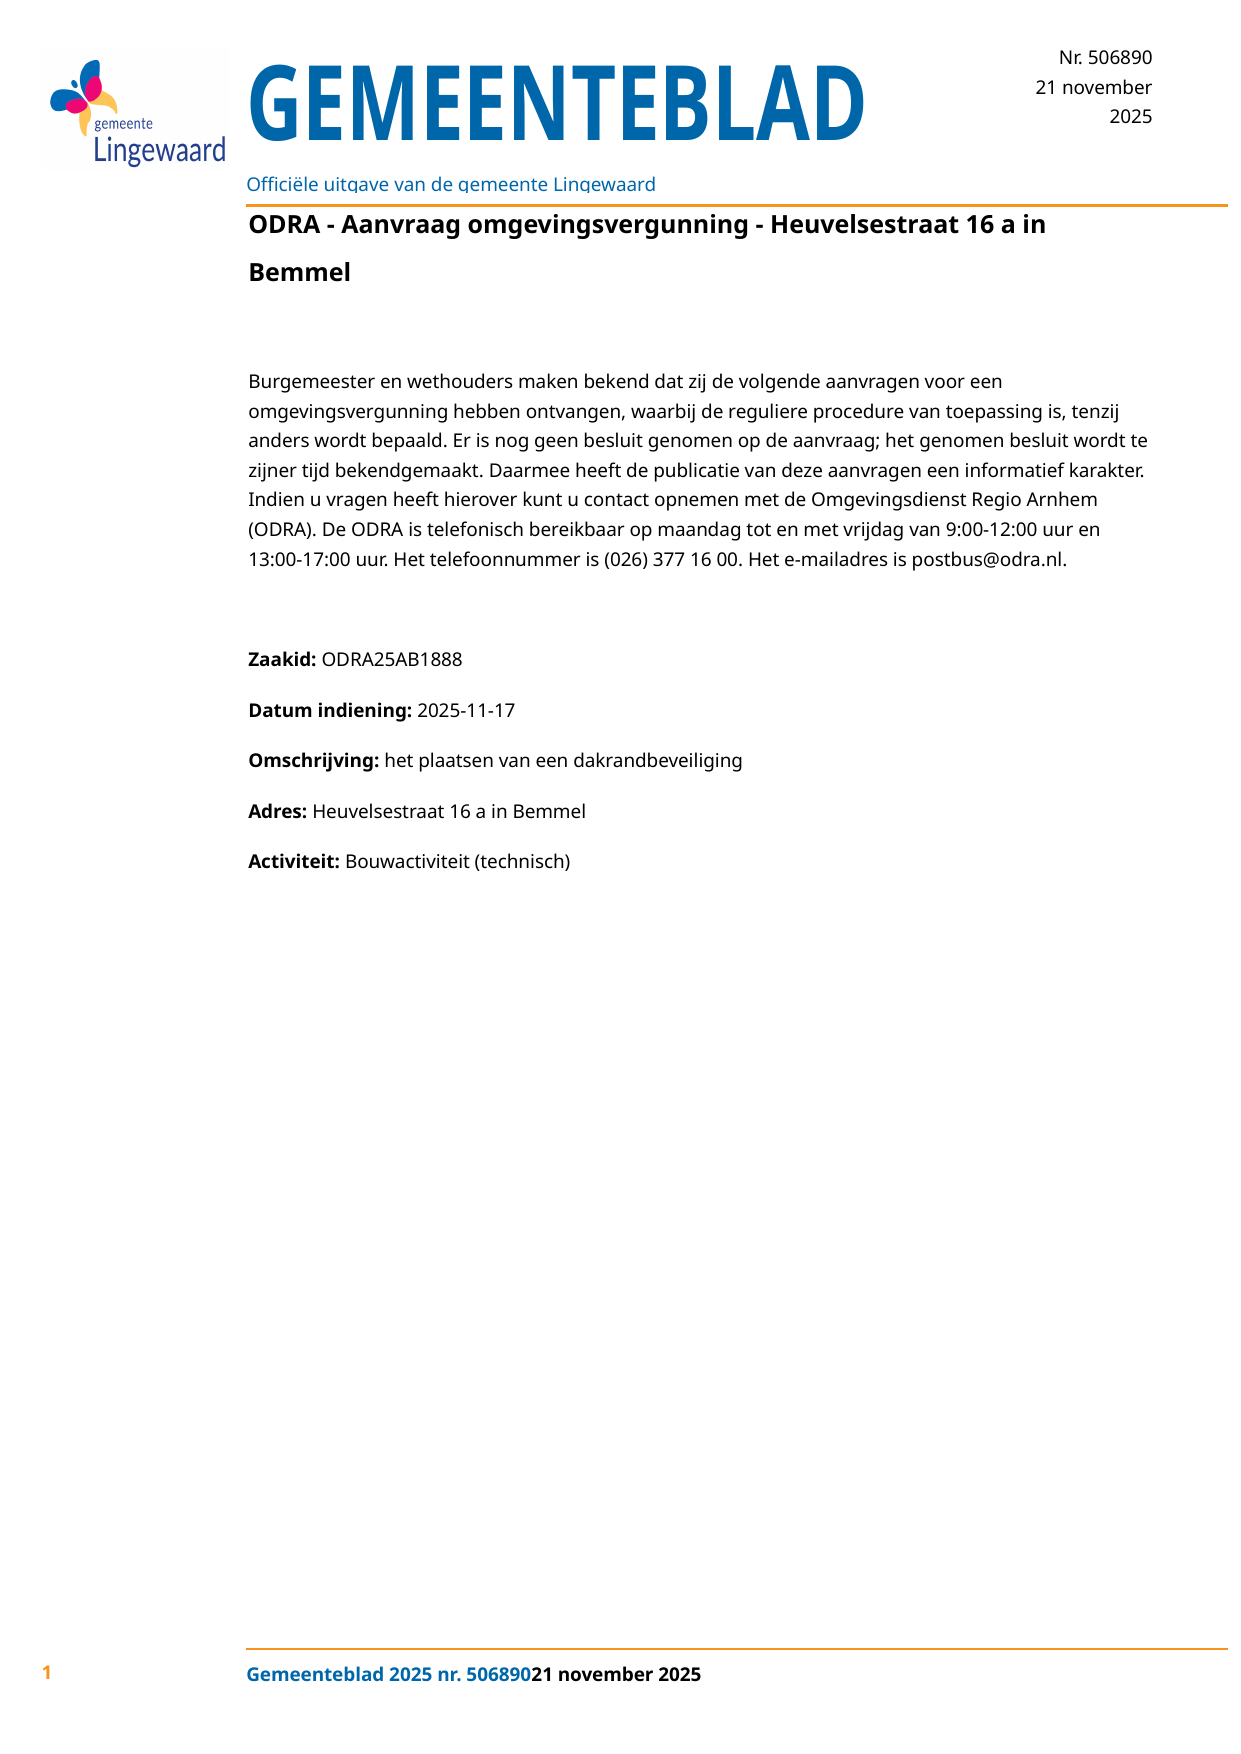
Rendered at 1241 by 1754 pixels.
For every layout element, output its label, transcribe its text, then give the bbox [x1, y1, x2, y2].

picture [41, 47, 231, 172]
text Burgemeester en wethouders maken bekend dat zij de volgende aanvragen voor een omgevingsvergunning hebben ontvangen, waarbij de reguliere procedure van toepassing is, tenzij anders wordt bepaald. Er is nog geen besluit genomen op de aanvraag; het genomen besluit wordt te zijner tijd bekendgemaakt. Daarmee heeft de publicatie van deze aanvragen een informatief karakter. Indien u vragen heeft hierover kunt u contact opnemen met de Omgevingsdienst Regio Arnhem (ODRA). De ODRA is telefonisch bereikbaar op maandag tot en met vrijdag van 9:00-12:00 uur en 13:00-17:00 uur. Het telefoonnummer is (026) 377 16 00. Het e-mailadres is postbus@odra.nl. [248, 368, 1152, 572]
text Activiteit: Bouwactiviteit (technisch) [248, 848, 1152, 874]
text Adres: Heuvelsestraat 16 a in Bemmel [248, 798, 1152, 824]
text Omschrijving: het plaatsen van een dakrandbeveiliging [248, 747, 1152, 773]
text Zaakid: ODRA25AB1888 [248, 647, 1152, 672]
text Datum indiening: 2025-11-17 [248, 697, 1152, 723]
text ODRA - Aanvraag omgevingsvergunning - Heuvelsestraat 16 a in Bemmel [248, 207, 1152, 288]
